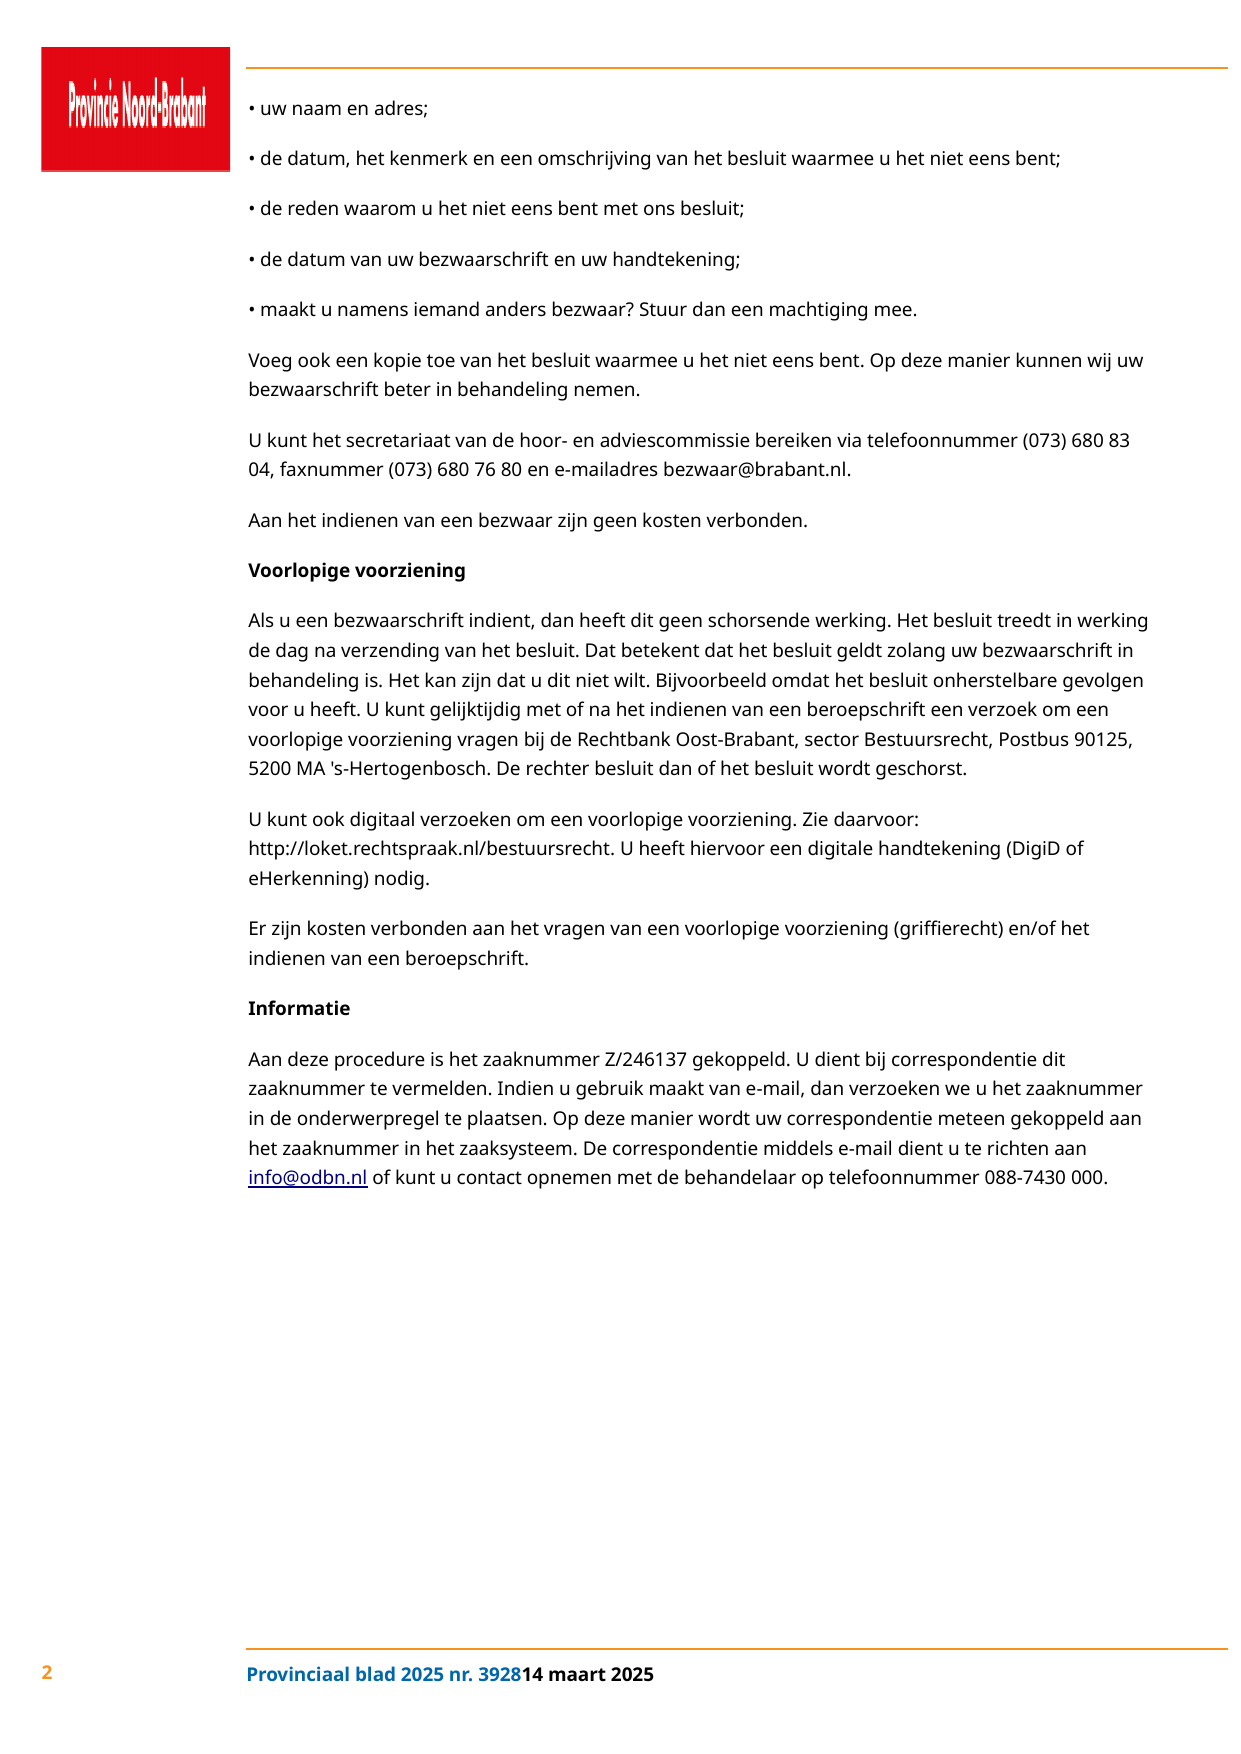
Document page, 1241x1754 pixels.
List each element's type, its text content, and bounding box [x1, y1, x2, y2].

text • de datum, het kenmerk en een omschrijving van het besluit waarmee u het niet eens bent; [248, 145, 1152, 171]
text Aan deze procedure is het zaaknummer Z/246137 gekoppeld. U dient bij correspondentie dit zaaknummer te vermelden. Indien u gebruik maakt van e-mail, dan verzoeken we u het zaaknummer in de onderwerpregel te plaatsen. Op deze manier wordt uw correspondentie meteen gekoppeld aan het zaaknummer in het zaaksysteem. De correspondentie middels e-mail dient u te richten aan info@odbn.nl of kunt u contact opnemen met de behandelaar op telefoonnummer 088-7430 000. [248, 1046, 1152, 1190]
text U kunt ook digitaal verzoeken om een voorlopige voorziening. Zie daarvoor: http://loket.rechtspraak.nl/bestuursrecht. U heeft hiervoor een digitale handtekening (DigiD of eHerkenning) nodig. [248, 806, 1152, 891]
text Als u een bezwaarschrift indient, dan heeft dit geen schorsende werking. Het besluit treedt in werking de dag na verzending van het besluit. Dat betekent dat het besluit geldt zolang uw bezwaarschrift in behandeling is. Het kan zijn dat u dit niet wilt. Bijvoorbeeld omdat het besluit onherstelbare gevolgen voor u heeft. U kunt gelijktijdig met of na het indienen van een beroepschrift een verzoek om een voorlopige voorziening vragen bij de Rechtbank Oost-Brabant, sector Bestuursrecht, Postbus 90125, 5200 MA 's‑Hertogenbosch. De rechter besluit dan of het besluit wordt geschorst. [248, 608, 1152, 781]
text • de reden waarom u het niet eens bent met ons besluit; [248, 196, 1152, 221]
text Aan het indienen van een bezwaar zijn geen kosten verbonden. [248, 507, 1152, 533]
text Voorlopige voorziening [248, 557, 1152, 583]
text U kunt het secretariaat van de hoor- en adviescommissie bereiken via telefoonnummer (073) 680 83 04, faxnummer (073) 680 76 80 en e-mailadres bezwaar@brabant.nl. [248, 427, 1152, 482]
text Er zijn kosten verbonden aan het vragen van een voorlopige voorziening (griffierecht) en/of het indienen van een beroepschrift. [248, 916, 1152, 971]
text Voeg ook een kopie toe van het besluit waarmee u het niet eens bent. Op deze manier kunnen wij uw bezwaarschrift beter in behandeling nemen. [248, 347, 1152, 402]
picture [41, 47, 231, 172]
text • uw naam en adres; [248, 95, 1152, 121]
text • maakt u namens iemand anders bezwaar? Stuur dan een machtiging mee. [248, 296, 1152, 322]
text • de datum van uw bezwaarschrift en uw handtekening; [248, 246, 1152, 272]
text Informatie [248, 996, 1152, 1021]
